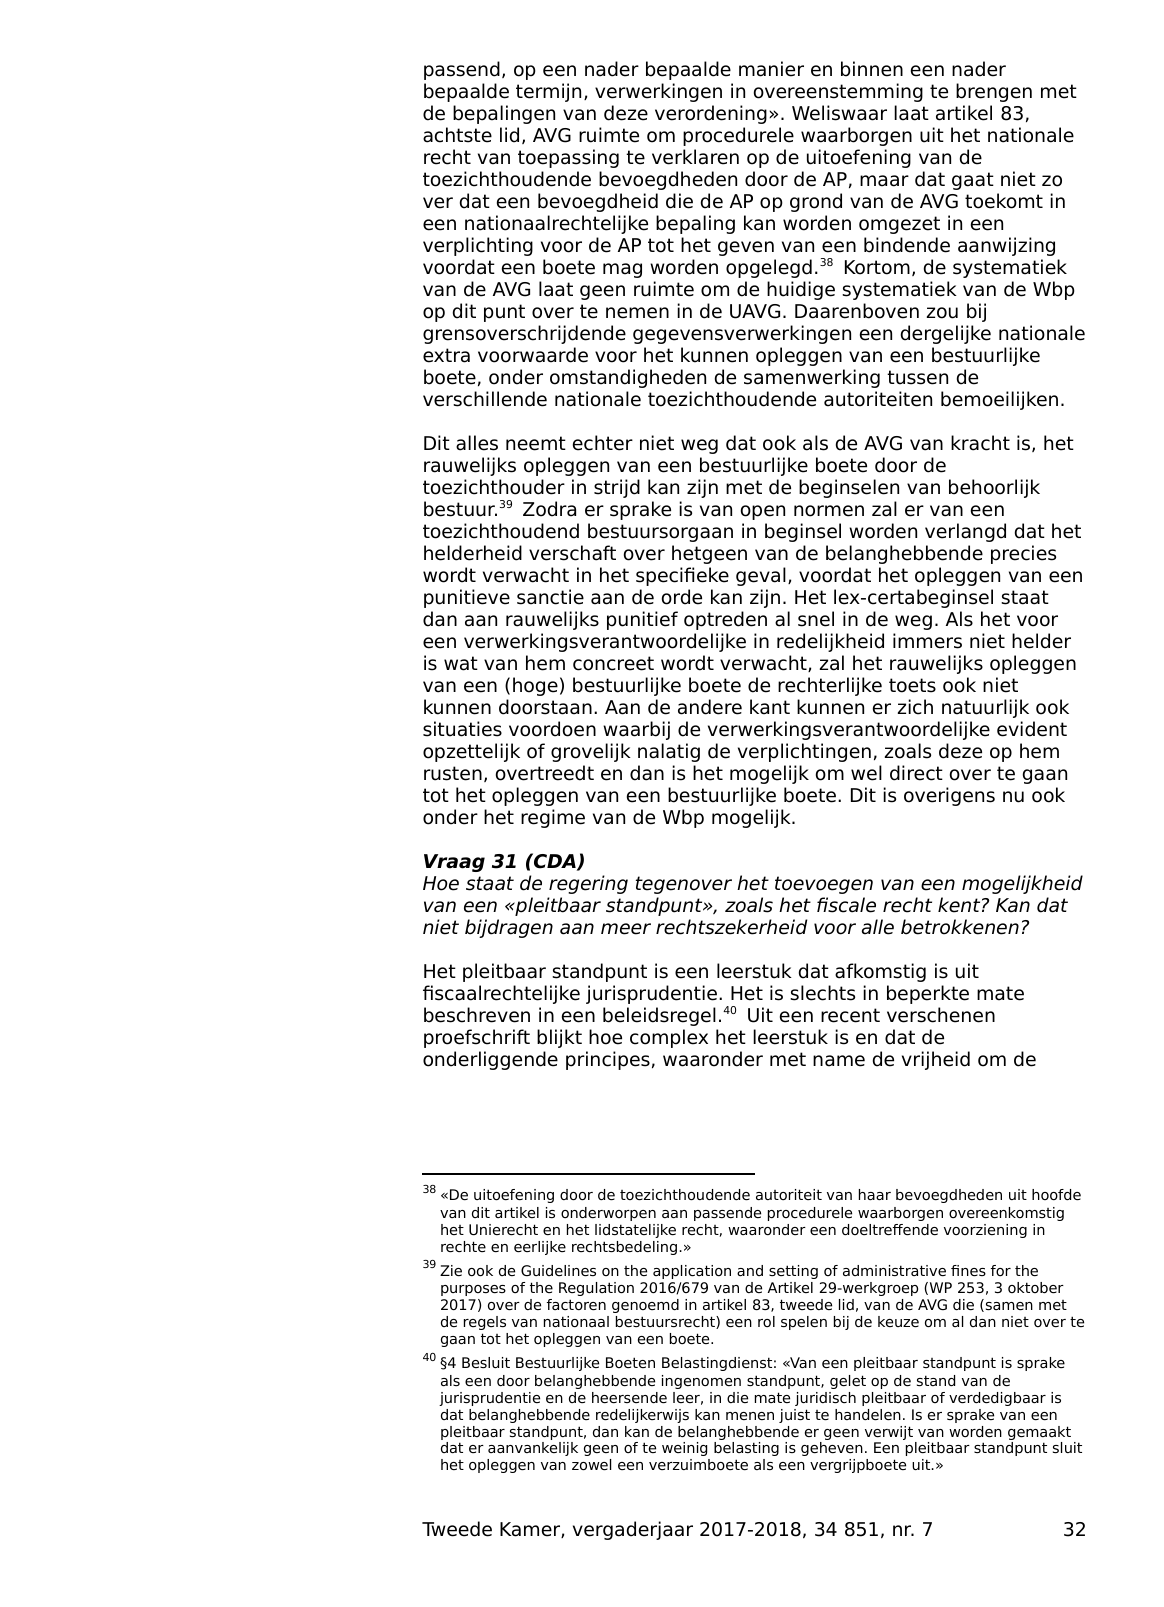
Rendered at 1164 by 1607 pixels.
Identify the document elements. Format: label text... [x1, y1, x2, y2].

text Het pleitbaar standpunt is een leerstuk dat afkomstig is uit fiscaalrechtelijke jurisprudentie. Het is slechts in beperkte mate beschreven in een beleidsregel. Uit een recent verschenen proefschrift blijkt hoe complex het leerstuk is en dat de onderliggende principes, waaronder met name de vrijheid om de [422, 961, 1087, 1071]
text Hoe staat de regering tegenover het toevoegen van een mogelijkheid van een «pleitbaar standpunt», zoals het fiscale recht kent? Kan dat niet bijdragen aan meer rechtszekerheid voor alle betrokkenen? [422, 873, 1087, 939]
text §4 Besluit Bestuurlijke Boeten Belastingdienst: «Van een pleitbaar standpunt is sprake als een door belanghebbende ingenomen standpunt, gelet op de stand van de jurisprudentie en de heersende leer, in die mate juridisch pleitbaar of verdedigbaar is dat belanghebbende redelijkerwijs kan menen juist te handelen. Is er sprake van een pleitbaar standpunt, dan kan de belanghebbende er geen verwijt van worden gemaakt dat er aanvankelijk geen of te weinig belasting is geheven. Een pleitbaar standpunt sluit het opleggen van zowel een verzuimboete als een vergrijpboete uit.» [422, 1351, 1087, 1474]
text «De uitoefening door de toezichthoudende autoriteit van haar bevoegdheden uit hoofde van dit artikel is onderworpen aan passende procedurele waarborgen overeenkomstig het Unierecht en het lidstatelijke recht, waaronder een doeltreffende voorziening in rechte en eerlijke rechtsbedeling.» [422, 1183, 1087, 1256]
text Zie ook de Guidelines on the application and setting of administrative fines for the purposes of the Regulation 2016/679 van de Artikel 29-werkgroep (WP 253, 3 oktober 2017) over de factoren genoemd in artikel 83, tweede lid, van de AVG die (samen met de regels van nationaal bestuursrecht) een rol spelen bij de keuze om al dan niet over te gaan tot het opleggen van een boete. [422, 1258, 1087, 1348]
text passend, op een nader bepaalde manier en binnen een nader bepaalde termijn, verwerkingen in overeenstemming te brengen met de bepalingen van deze verordening». Weliswaar laat artikel 83, achtste lid, AVG ruimte om procedurele waarborgen uit het nationale recht van toepassing te verklaren op de uitoefening van de toezichthoudende bevoegdheden door de AP, maar dat gaat niet zo ver dat een bevoegdheid die de AP op grond van de AVG toekomt in een nationaalrechtelijke bepaling kan worden omgezet in een verplichting voor de AP tot het geven van een bindende aanwijzing voordat een boete mag worden opgelegd. Kortom, de systematiek van de AVG laat geen ruimte om de huidige systematiek van de Wbp op dit punt over te nemen in de UAVG. Daarenboven zou bij grensoverschrijdende gegevensverwerkingen een dergelijke nationale extra voorwaarde voor het kunnen opleggen van een bestuurlijke boete, onder omstandigheden de samenwerking tussen de verschillende nationale toezichthoudende autoriteiten bemoeilijken. [422, 59, 1087, 411]
text Dit alles neemt echter niet weg dat ook als de AVG van kracht is, het rauwelijks opleggen van een bestuurlijke boete door de toezichthouder in strijd kan zijn met de beginselen van behoorlijk bestuur. Zodra er sprake is van open normen zal er van een toezichthoudend bestuursorgaan in beginsel worden verlangd dat het helderheid verschaft over hetgeen van de belanghebbende precies wordt verwacht in het specifieke geval, voordat het opleggen van een punitieve sanctie aan de orde kan zijn. Het lex-certabeginsel staat dan aan rauwelijks punitief optreden al snel in de weg. Als het voor een verwerkingsverantwoordelijke in redelijkheid immers niet helder is wat van hem concreet wordt verwacht, zal het rauwelijks opleggen van een (hoge) bestuurlijke boete de rechterlijke toets ook niet kunnen doorstaan. Aan de andere kant kunnen er zich natuurlijk ook situaties voordoen waarbij de verwerkingsverantwoordelijke evident opzettelijk of grovelijk nalatig de verplichtingen, zoals deze op hem rusten, overtreedt en dan is het mogelijk om wel direct over te gaan tot het opleggen van een bestuurlijke boete. Dit is overigens nu ook onder het regime van de Wbp mogelijk. [422, 433, 1087, 828]
text Vraag 31 (CDA) [422, 851, 1087, 873]
